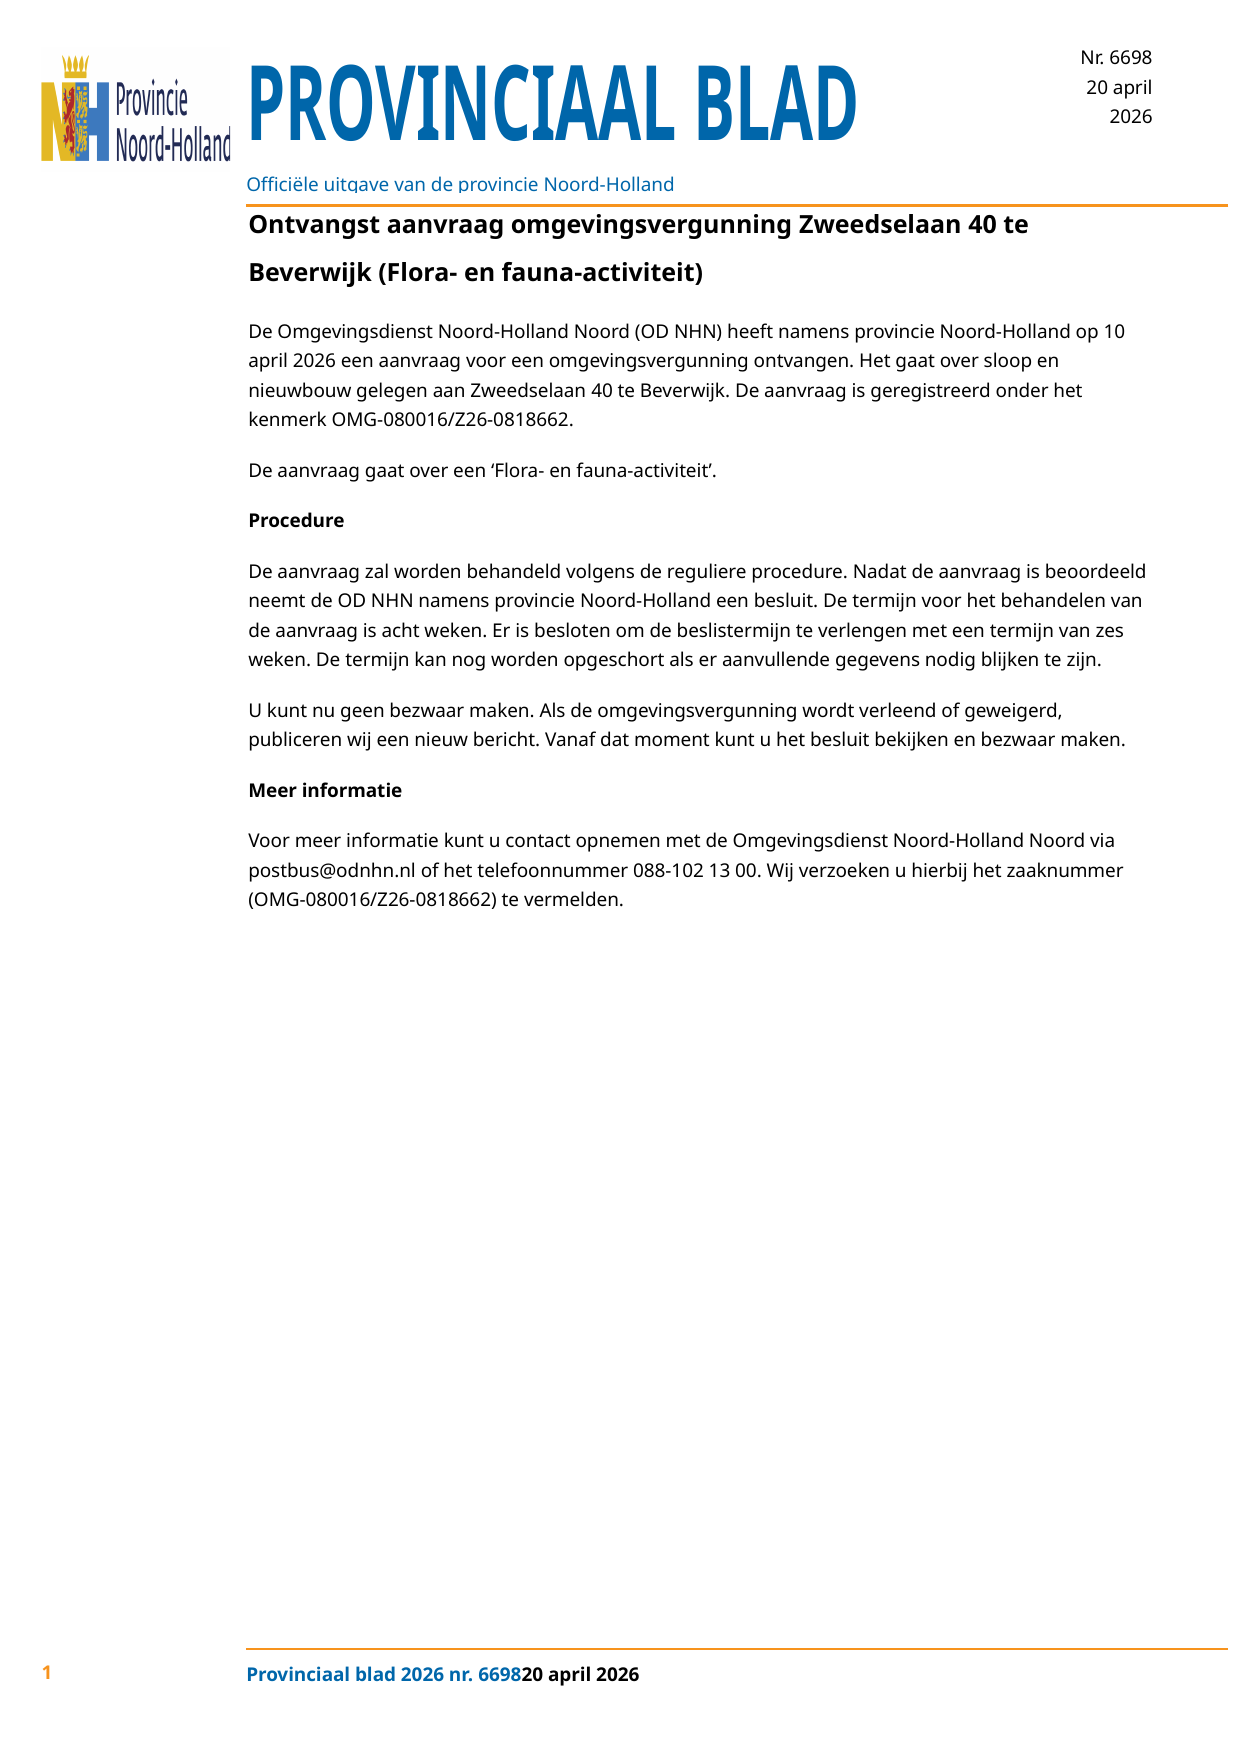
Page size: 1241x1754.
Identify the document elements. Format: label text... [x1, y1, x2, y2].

text Voor meer informatie kunt u contact opnemen met de Omgevingsdienst Noord-Holland Noord via postbus@odnhn.nl of het telefoonnummer 088-102 13 00. Wij verzoeken u hierbij het zaaknummer (OMG-080016/Z26-0818662) te vermelden. [248, 827, 1152, 912]
text Ontvangst aanvraag omgevingsvergunning Zweedselaan 40 te Beverwijk (Flora- en fauna-activiteit) [248, 207, 1152, 288]
picture [41, 47, 231, 172]
text Procedure [248, 507, 1152, 533]
text De aanvraag zal worden behandeld volgens de reguliere procedure. Nadat de aanvraag is beoordeeld neemt de OD NHN namens provincie Noord-Holland een besluit. De termijn voor het behandelen van de aanvraag is acht weken. Er is besloten om de beslistermijn te verlengen met een termijn van zes weken. De termijn kan nog worden opgeschort als er aanvullende gegevens nodig blijken te zijn. [248, 558, 1152, 672]
text Meer informatie [248, 777, 1152, 803]
text De aanvraag gaat over een ‘Flora- en fauna-activiteit’. [248, 457, 1152, 483]
text De Omgevingsdienst Noord-Holland Noord (OD NHN) heeft namens provincie Noord-Holland op 10 april 2026 een aanvraag voor een omgevingsvergunning ontvangen. Het gaat over sloop en nieuwbouw gelegen aan Zweedselaan 40 te Beverwijk. De aanvraag is geregistreerd onder het kenmerk OMG-080016/Z26-0818662. [248, 318, 1152, 432]
text U kunt nu geen bezwaar maken. Als de omgevingsvergunning wordt verleend of geweigerd, publiceren wij een nieuw bericht. Vanaf dat moment kunt u het besluit bekijken en bezwaar maken. [248, 697, 1152, 752]
